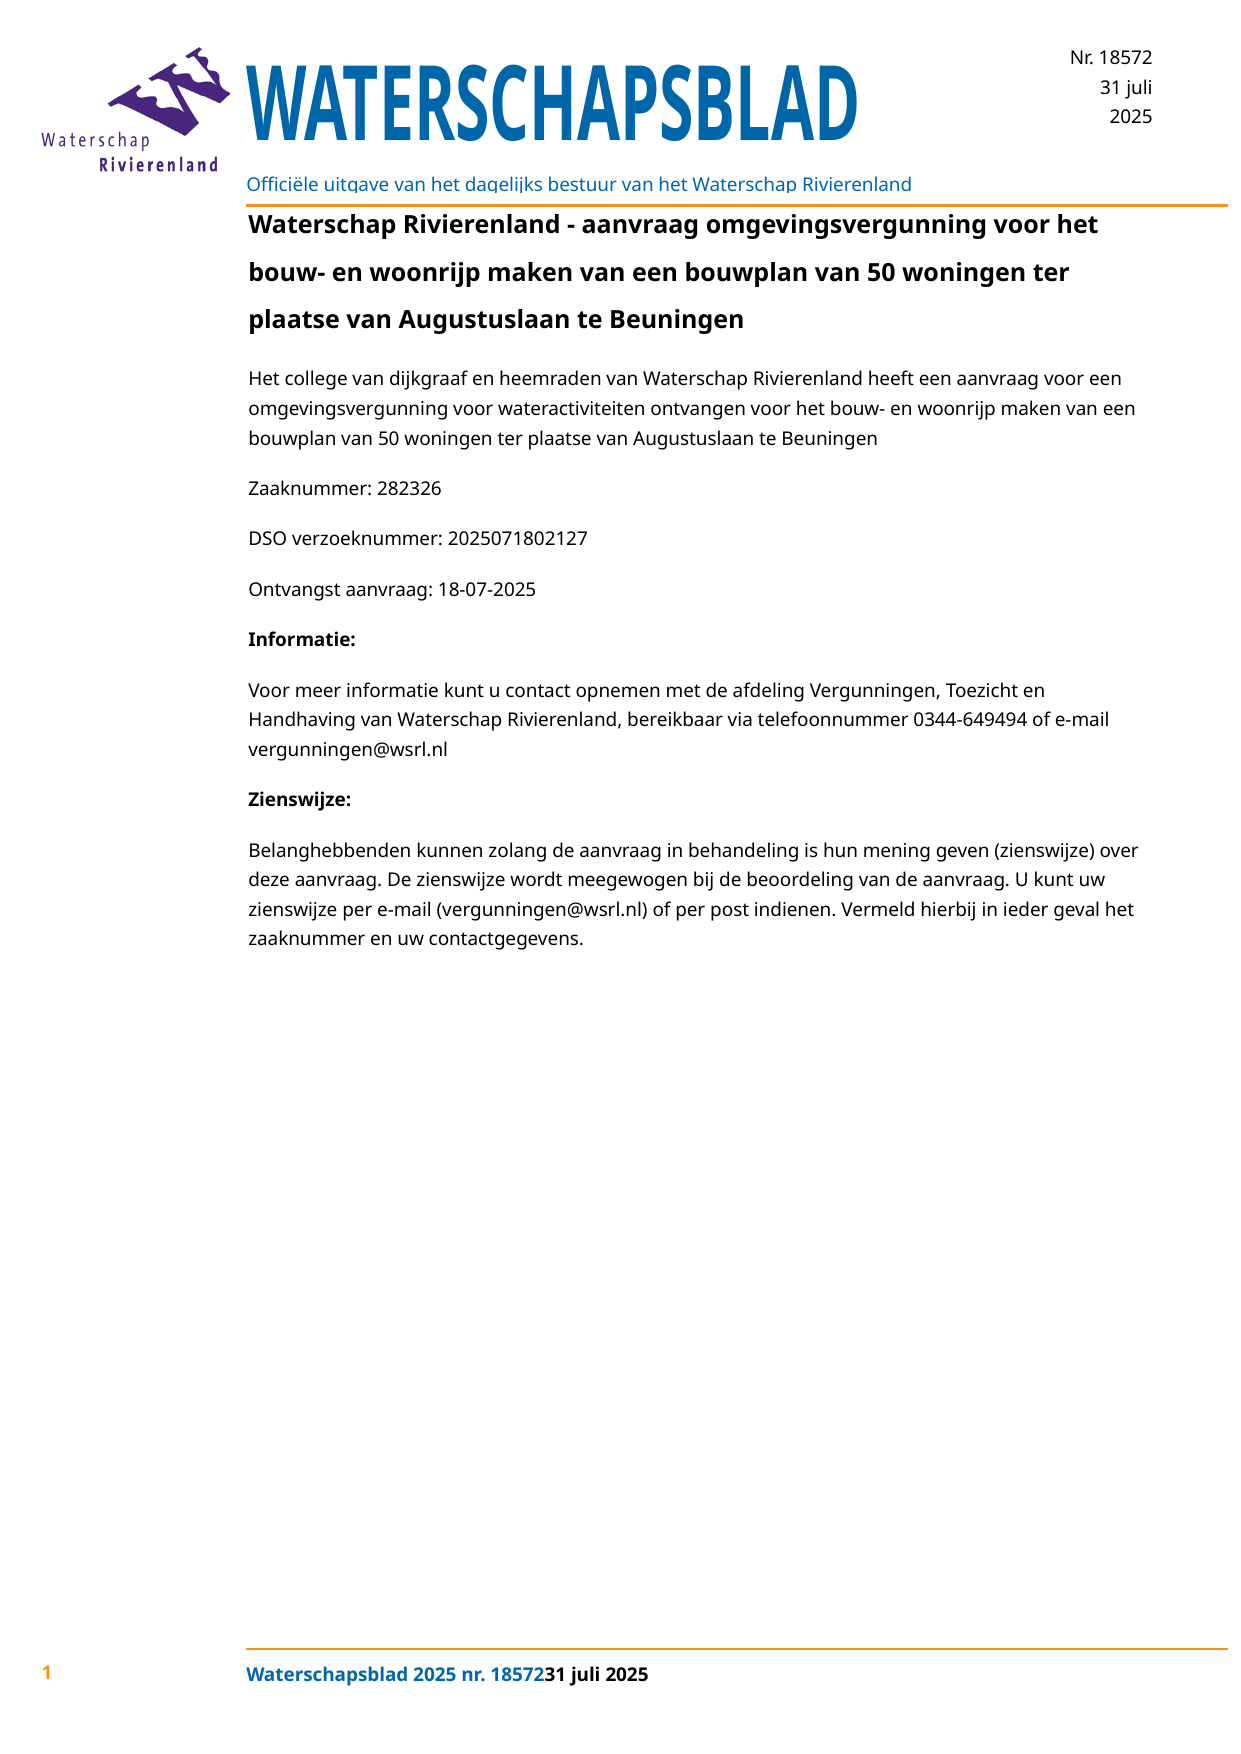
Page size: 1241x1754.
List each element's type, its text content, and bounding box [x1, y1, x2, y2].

text Voor meer informatie kunt u contact opnemen met de afdeling Vergunningen, Toezicht en Handhaving van Waterschap Rivierenland, bereikbaar via telefoonnummer 0344-649494 of e-mail vergunningen@wsrl.nl [248, 677, 1152, 762]
text Belanghebbenden kunnen zolang de aanvraag in behandeling is hun mening geven (zienswijze) over deze aanvraag. De zienswijze wordt meegewogen bij de beoordeling van de aanvraag. U kunt uw zienswijze per e-mail (vergunningen@wsrl.nl) of per post indienen. Vermeld hierbij in ieder geval het zaaknummer en uw contactgegevens. [248, 837, 1152, 951]
text Zaaknummer: 282326 [248, 475, 1152, 501]
text DSO verzoeknummer: 2025071802127 [248, 526, 1152, 551]
text Zienswijze: [248, 786, 1152, 812]
text Ontvangst aanvraag: 18-07-2025 [248, 576, 1152, 602]
text Het college van dijkgraaf en heemraden van Waterschap Rivierenland heeft een aanvraag voor een omgevingsvergunning voor wateractiviteiten ontvangen voor het bouw- en woonrijp maken van een bouwplan van 50 woningen ter plaatse van Augustuslaan te Beuningen [248, 366, 1152, 450]
text Informatie: [248, 626, 1152, 652]
text Waterschap Rivierenland - aanvraag omgevingsvergunning voor het bouw- en woonrijp maken van een bouwplan van 50 woningen ter plaatse van Augustuslaan te Beuningen [248, 207, 1152, 336]
picture [41, 47, 231, 172]
